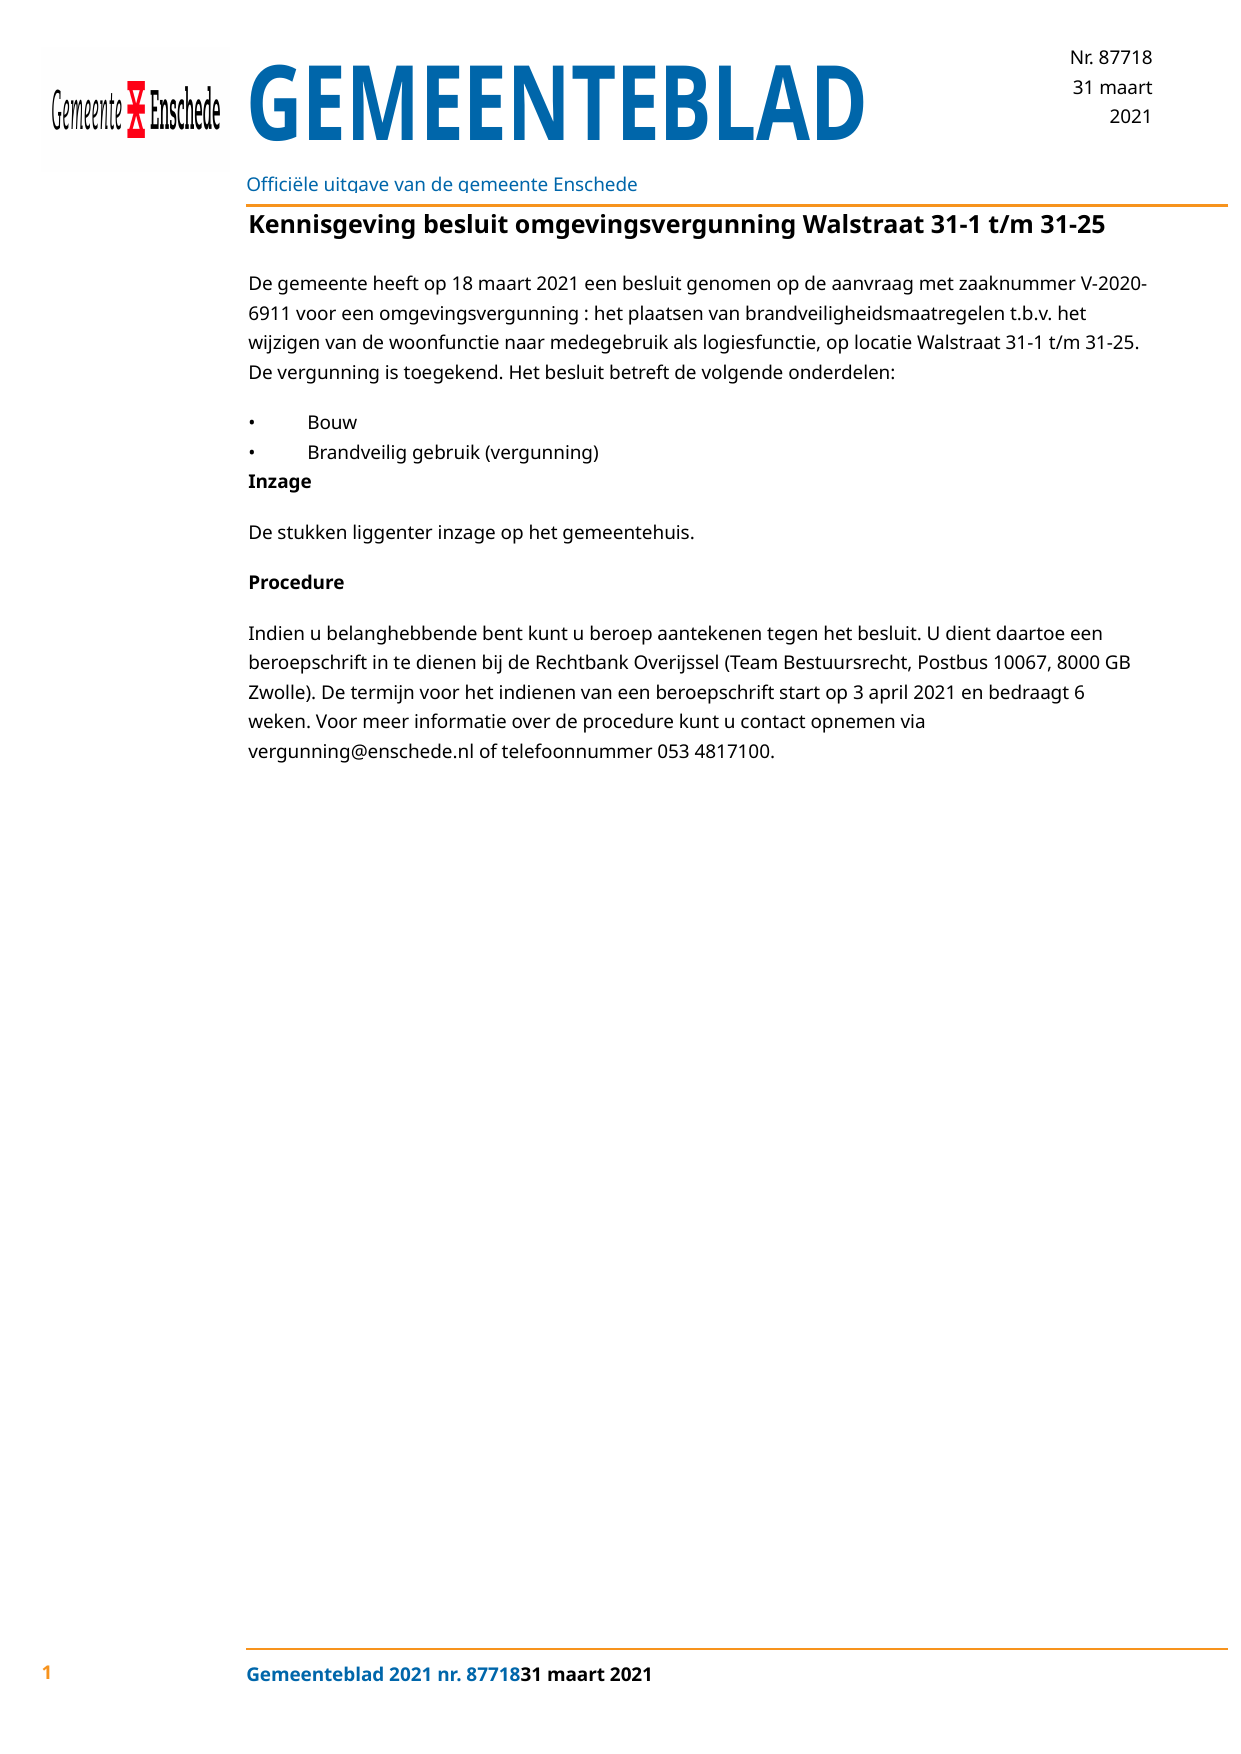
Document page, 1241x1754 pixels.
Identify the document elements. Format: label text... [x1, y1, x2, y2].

list Bouw [248, 409, 1152, 435]
picture [41, 47, 231, 172]
list Brandveilig gebruik (vergunning) [248, 439, 1152, 465]
text Procedure [248, 569, 1152, 595]
text De gemeente heeft op 18 maart 2021 een besluit genomen op de aanvraag met zaaknummer V-2020-6911 voor een omgevingsvergunning : het plaatsen van brandveiligheidsmaatregelen t.b.v. het wijzigen van de woonfunctie naar medegebruik als logiesfunctie, op locatie Walstraat 31-1 t/m 31-25. De vergunning is toegekend. Het besluit betreft de volgende onderdelen: [248, 270, 1152, 385]
text De stukken liggenter inzage op het gemeentehuis. [248, 519, 1152, 545]
text Kennisgeving besluit omgevingsvergunning Walstraat 31-1 t/m 31-25 [248, 207, 1152, 241]
text Inzage [248, 469, 1152, 494]
text Indien u belanghebbende bent kunt u beroep aantekenen tegen het besluit. U dient daartoe een beroepschrift in te dienen bij de Rechtbank Overijssel (Team Bestuursrecht, Postbus 10067, 8000 GB Zwolle). De termijn voor het indienen van een beroepschrift start op 3 april 2021 en bedraagt 6 weken. Voor meer informatie over de procedure kunt u contact opnemen via vergunning@enschede.nl of telefoonnummer 053 4817100. [248, 620, 1152, 764]
